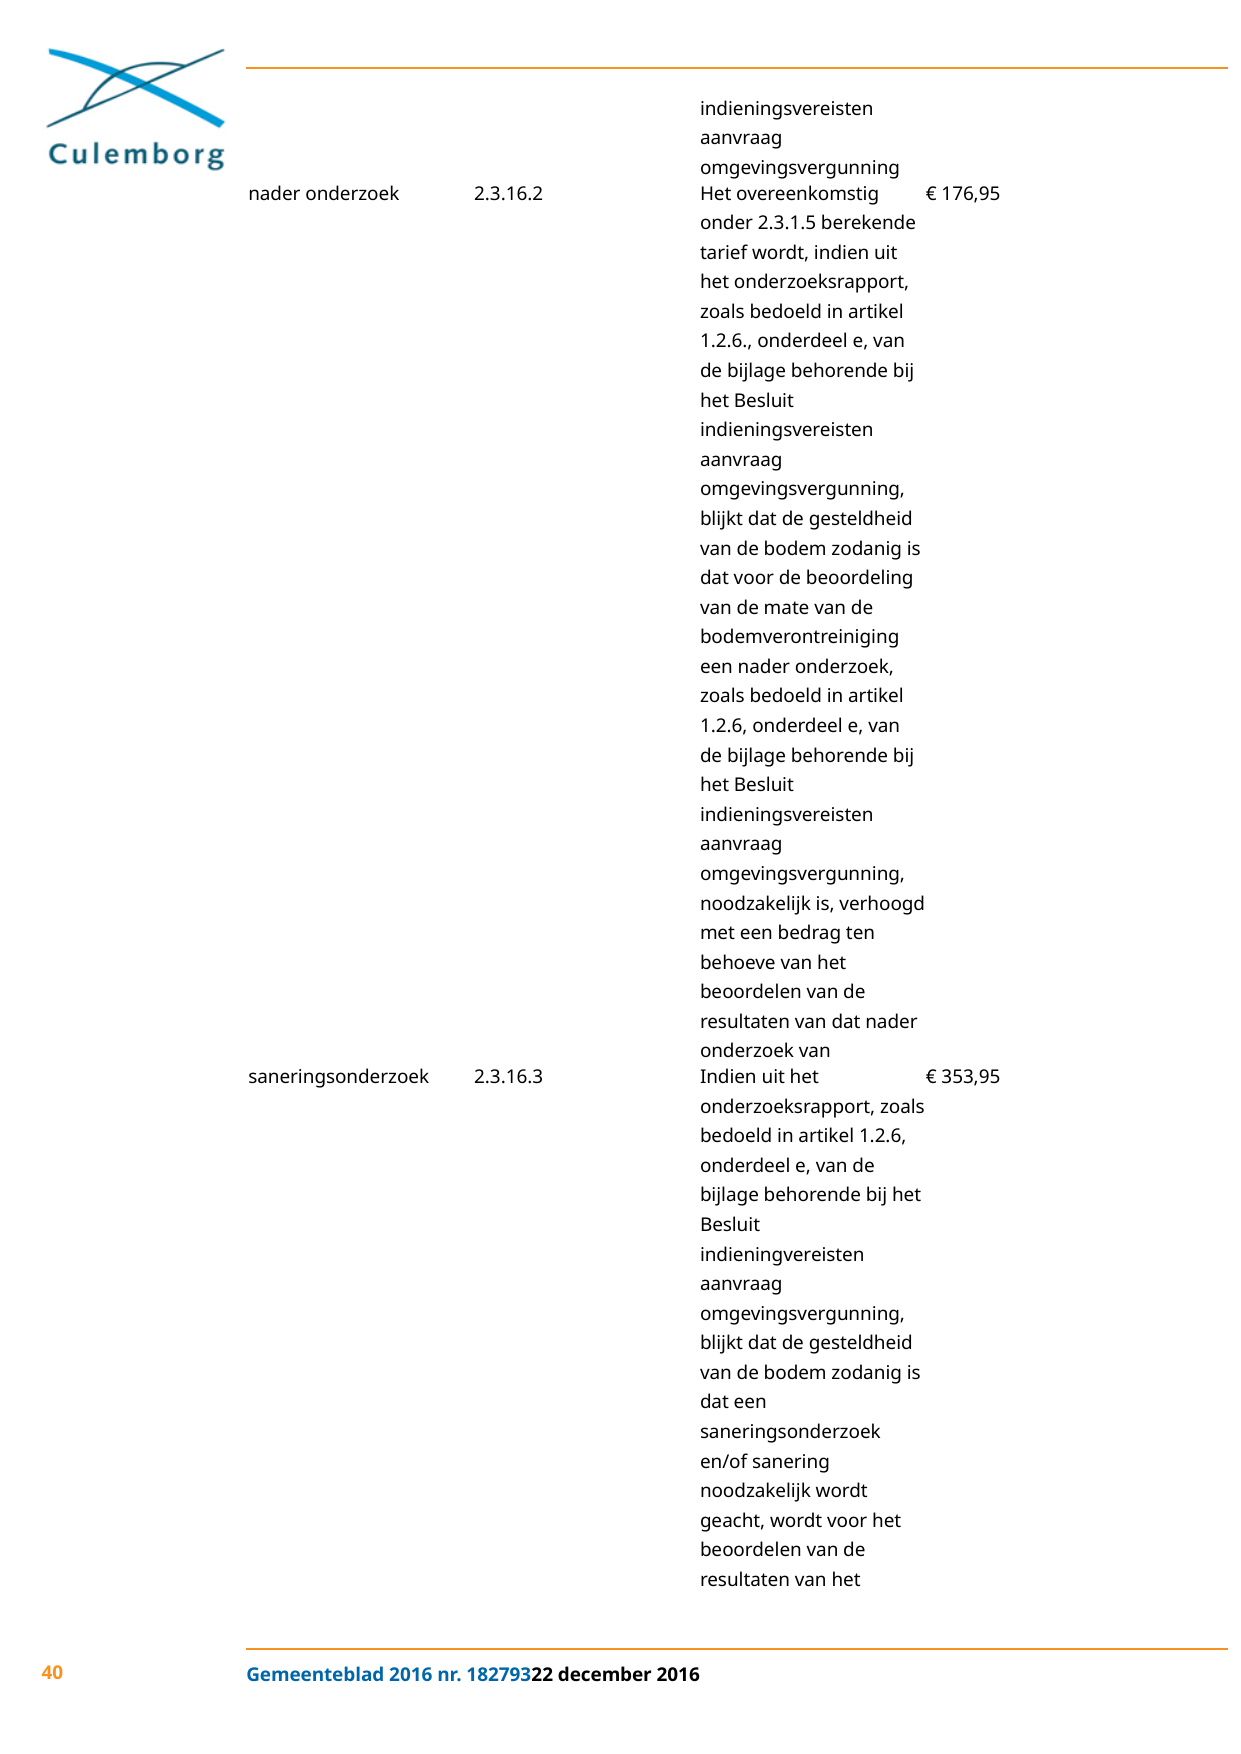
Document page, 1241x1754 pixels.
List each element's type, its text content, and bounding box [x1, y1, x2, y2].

table_cell nader onderzoek [248, 180, 474, 1063]
picture [41, 47, 231, 172]
table_cell € 176,95 [926, 180, 1152, 1063]
table_cell Het overeenkomstig onder 2.3.1.5 berekende tarief wordt, indien uit het onderzoeksrapport, zoals bedoeld in artikel 1.2.6., onderdeel e, van de bijlage behorende bij het Besluit indieningsvereisten aanvraag omgevingsvergunning, blijkt dat de gesteldheid van de bodem zodanig is dat voor de beoordeling van de mate van de bodemverontreiniging een nader onderzoek, zoals bedoeld in artikel 1.2.6, onderdeel e, van de bijlage behorende bij het Besluit indieningsvereisten aanvraag omgevingsvergunning, noodzakelijk is, verhoogd met een bedrag ten behoeve van het beoordelen van de resultaten van dat nader onderzoek van [700, 180, 926, 1063]
table_cell indieningsvereisten aanvraag omgevingsvergunning [700, 95, 926, 180]
table_cell 2.3.16.3 [474, 1063, 700, 1592]
table_cell [248, 95, 474, 180]
table_cell 2.3.16.2 [474, 180, 700, 1063]
table_cell Indien uit het onderzoeksrapport, zoals bedoeld in artikel 1.2.6, onderdeel e, van de bijlage behorende bij het Besluit indieningvereisten aanvraag omgevingsvergunning, blijkt dat de gesteldheid van de bodem zodanig is dat een saneringsonderzoek en/of sanering noodzakelijk wordt geacht, wordt voor het beoordelen van de resultaten van het [700, 1063, 926, 1592]
table_cell € 353,95 [926, 1063, 1152, 1592]
table_cell [926, 95, 1152, 180]
table_cell [474, 95, 700, 180]
table_cell saneringsonderzoek [248, 1063, 474, 1592]
